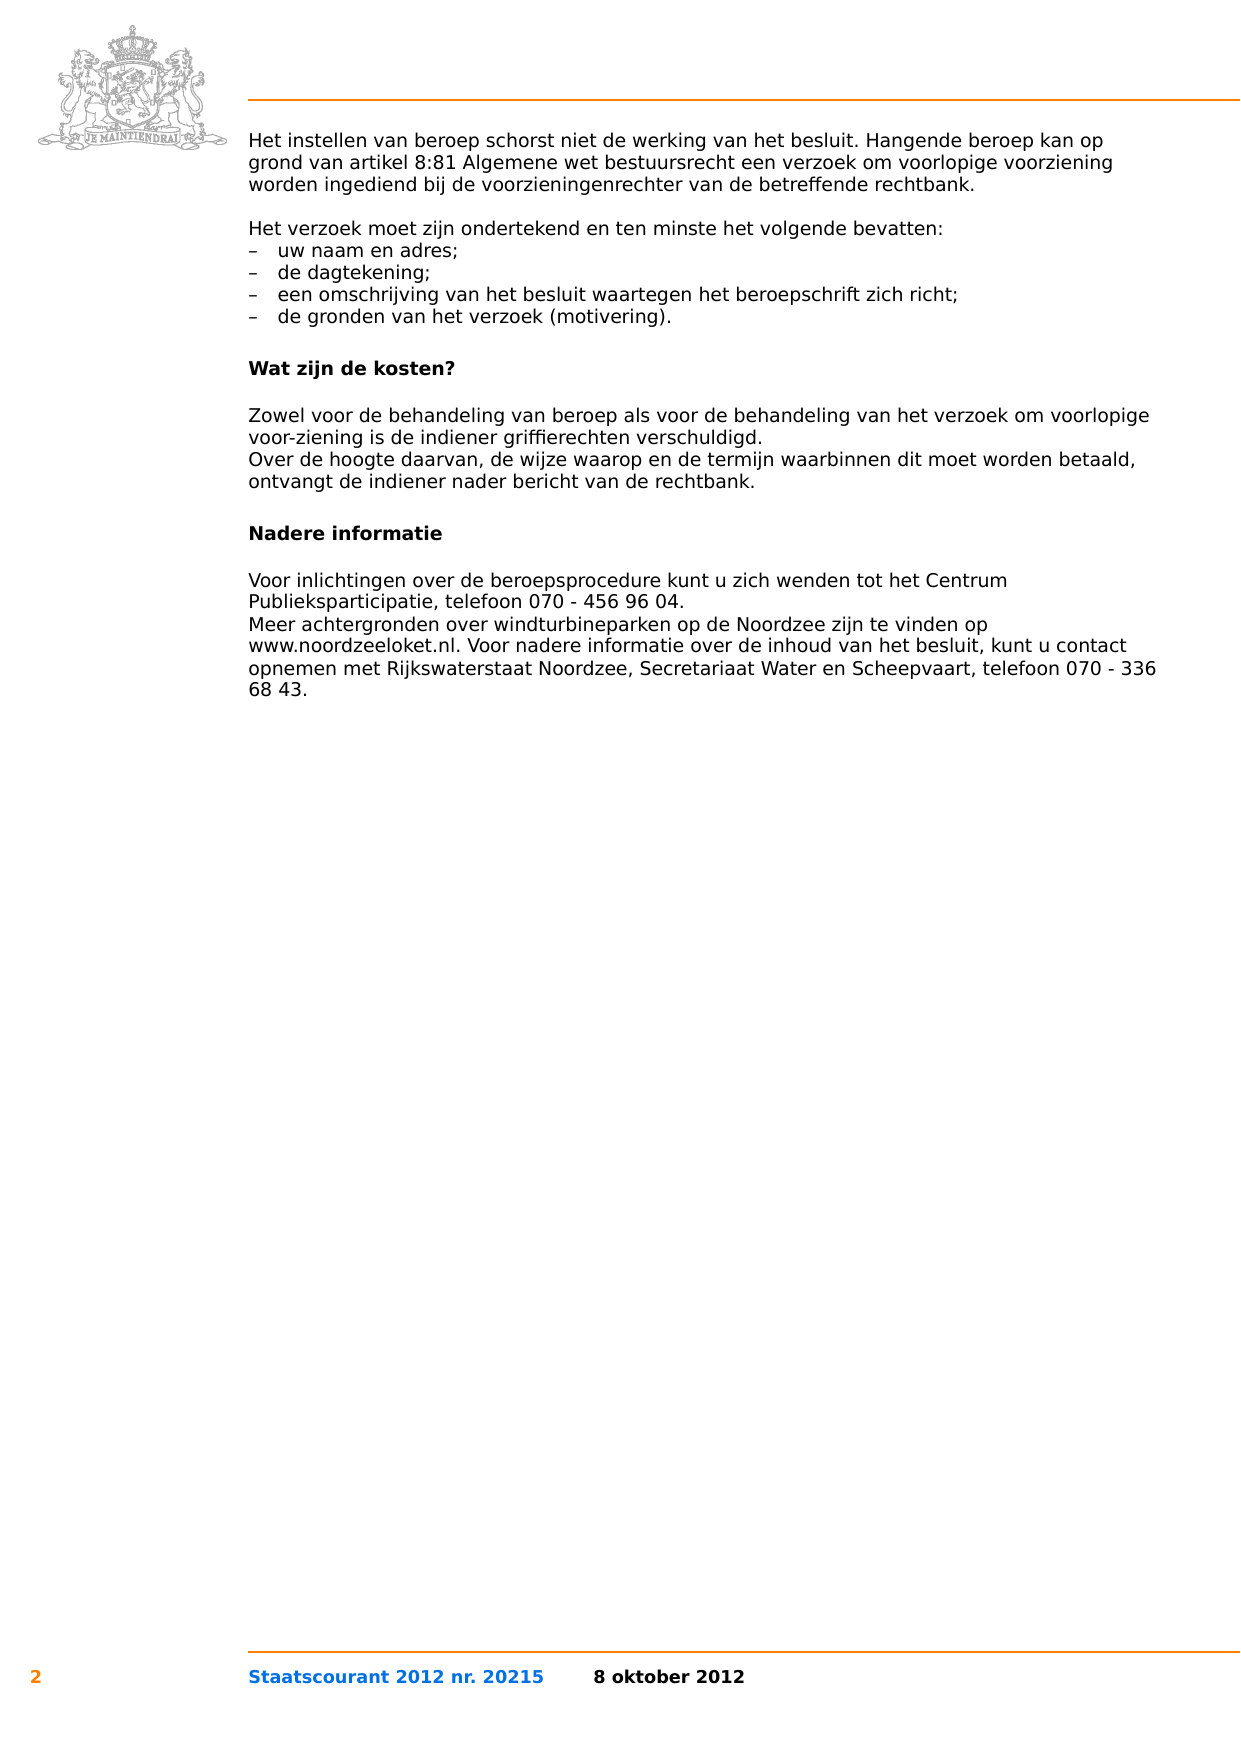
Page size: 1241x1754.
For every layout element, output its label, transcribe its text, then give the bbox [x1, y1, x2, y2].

text Over de hoogte daarvan, de wijze waarop en de termijn waarbinnen dit moet worden betaald, ontvangt de indiener nader bericht van de rechtbank. [248, 448, 1163, 492]
subtitle Wat zijn de kosten? [248, 358, 1163, 379]
text Het instellen van beroep schorst niet de werking van het besluit. Hangende beroep kan op grond van artikel 8:81 Algemene wet bestuursrecht een verzoek om voorlopige voorziening worden ingediend bij de voorzieningenrechter van de betreffende rechtbank. [248, 130, 1163, 196]
text Het verzoek moet zijn ondertekend en ten minste het volgende bevatten: [248, 218, 1163, 240]
text Voor inlichtingen over de beroepsprocedure kunt u zich wenden tot het Centrum Publieksparticipatie, telefoon 070 - 456 96 04. [248, 569, 1163, 613]
picture [38, 25, 227, 150]
text Meer achtergronden over windturbineparken op de Noordzee zijn te vinden op www.noordzeeloket.nl. Voor nadere informatie over de inhoud van het besluit, kunt u contact opnemen met Rijkswaterstaat Noordzee, Secretariaat Water en Scheepvaart, telefoon 070 - 336 68 43. [248, 613, 1163, 701]
subtitle Nadere informatie [248, 522, 1163, 544]
text – de gronden van het verzoek (motivering). [248, 306, 1163, 328]
text – de dagtekening; [248, 262, 1163, 284]
text – een omschrijving van het besluit waartegen het beroepschrift zich richt; [248, 284, 1163, 306]
text – uw naam en adres; [248, 240, 1163, 262]
text Zowel voor de behandeling van beroep als voor de behandeling van het verzoek om voorlopige voor-ziening is de indiener griffierechten verschuldigd. [248, 404, 1163, 448]
